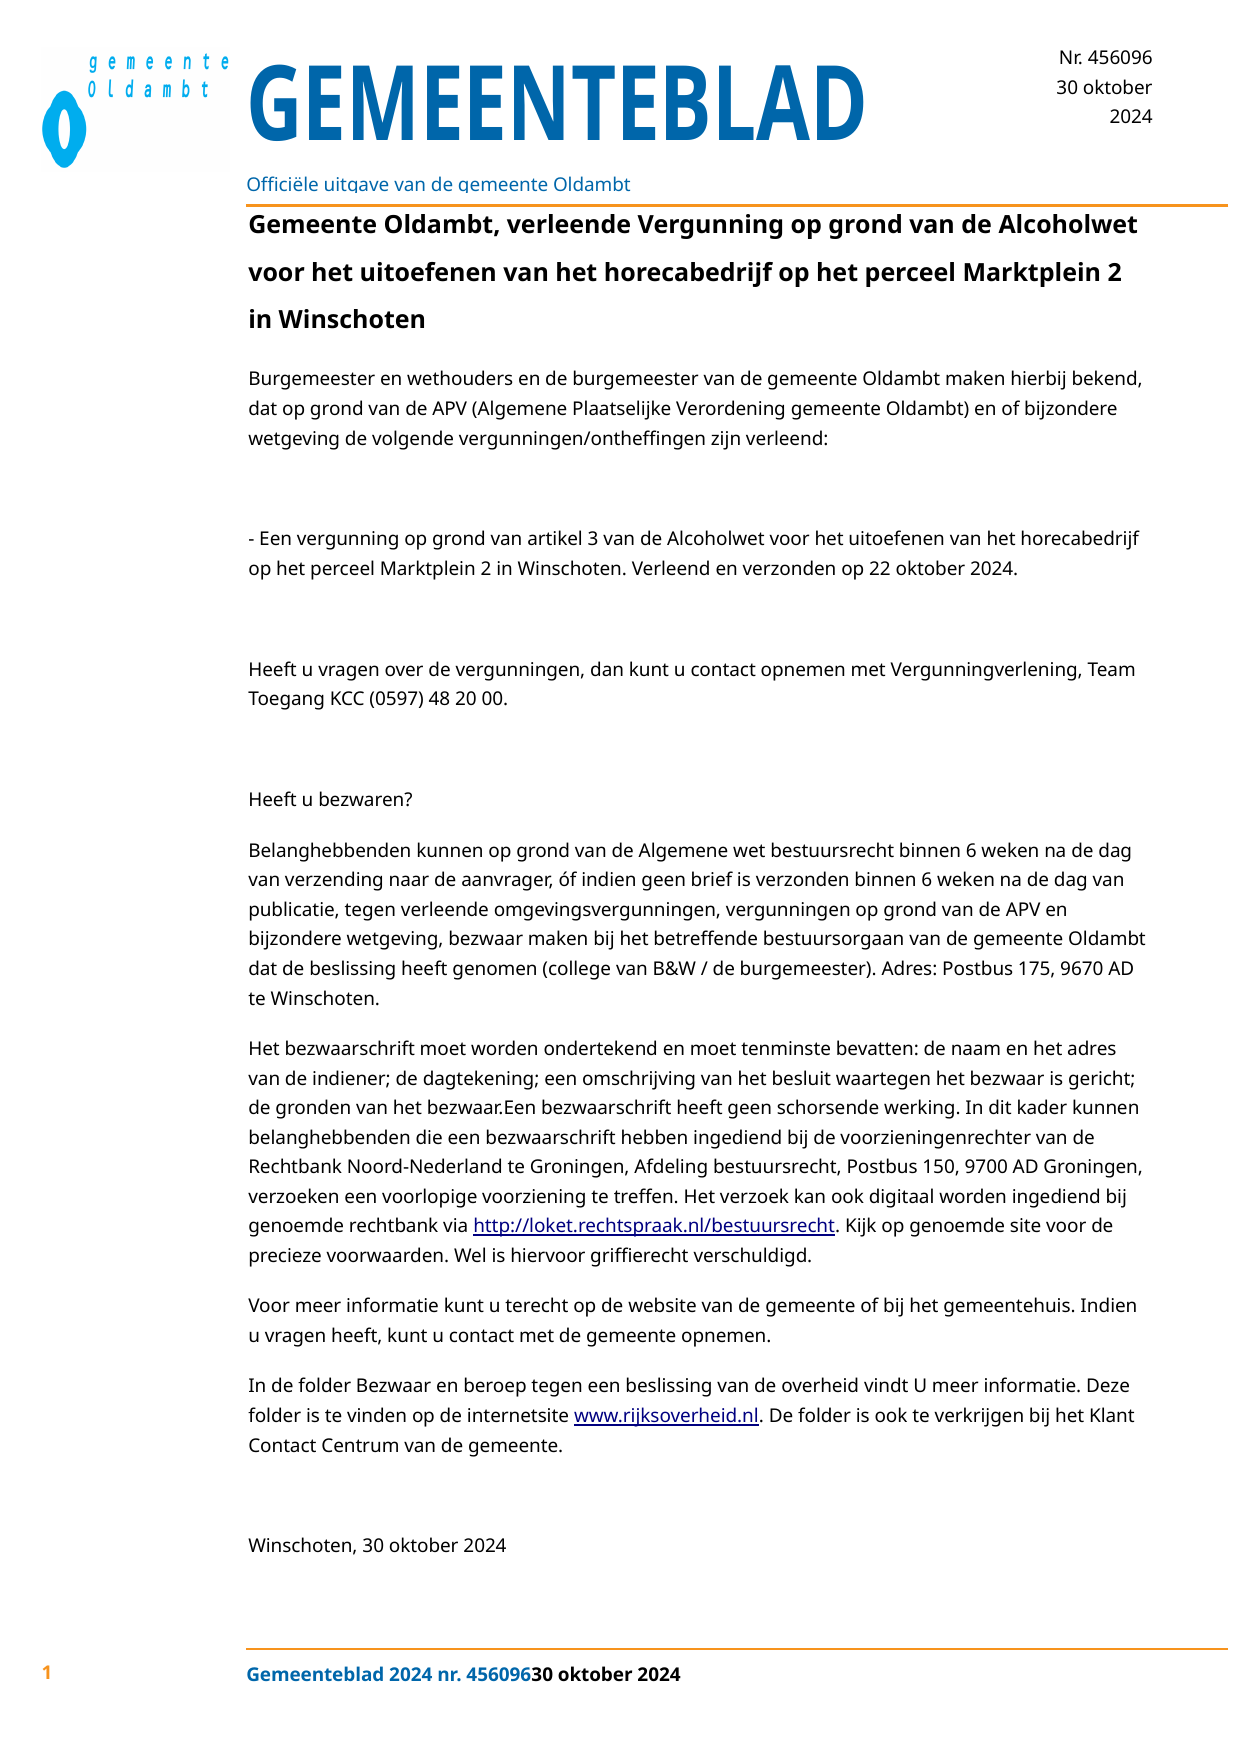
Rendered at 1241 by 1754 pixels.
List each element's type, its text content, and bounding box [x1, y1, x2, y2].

text - Een vergunning op grond van artikel 3 van de Alcoholwet voor het uitoefenen van het horecabedrijf op het perceel Marktplein 2 in Winschoten. Verleend en verzonden op 22 oktober 2024. [248, 526, 1152, 581]
text Gemeente Oldambt, verleende Vergunning op grond van de Alcoholwet voor het uitoefenen van het horecabedrijf op het perceel Marktplein 2 in Winschoten [248, 207, 1152, 336]
text Heeft u vragen over de vergunningen, dan kunt u contact opnemen met Vergunningverlening, Team Toegang KCC (0597) 48 20 00. [248, 656, 1152, 711]
text Het bezwaarschrift moet worden ondertekend en moet tenminste bevatten: de naam en het adres van de indiener; de dagtekening; een omschrijving van het besluit waartegen het bezwaar is gericht; de gronden van het bezwaar.Een bezwaarschrift heeft geen schorsende werking. In dit kader kunnen belanghebbenden die een bezwaarschrift hebben ingediend bij de voorzieningenrechter van de Rechtbank Noord-Nederland te Groningen, Afdeling bestuursrecht, Postbus 150, 9700 AD Groningen, verzoeken een voorlopige voorziening te treffen. Het verzoek kan ook digitaal worden ingediend bij genoemde rechtbank via http://loket.rechtspraak.nl/bestuursrecht. Kijk op genoemde site voor de precieze voorwaarden. Wel is hiervoor griffierecht verschuldigd. [248, 1035, 1152, 1268]
text Voor meer informatie kunt u terecht op de website van de gemeente of bij het gemeentehuis. Indien u vragen heeft, kunt u contact met de gemeente opnemen. [248, 1293, 1152, 1348]
picture [41, 47, 231, 172]
text In de folder Bezwaar en beroep tegen een beslissing van de overheid vindt U meer informatie. Deze folder is te vinden op de internetsite www.rijksoverheid.nl. De folder is ook te verkrijgen bij het Klant Contact Centrum van de gemeente. [248, 1373, 1152, 1457]
text Heeft u bezwaren? [248, 786, 1152, 812]
text Winschoten, 30 oktober 2024 [248, 1533, 1152, 1558]
text Burgemeester en wethouders en de burgemeester van de gemeente Oldambt maken hierbij bekend, dat op grond van de APV (Algemene Plaatselijke Verordening gemeente Oldambt) en of bijzondere wetgeving de volgende vergunningen/ontheffingen zijn verleend: [248, 366, 1152, 450]
text Belanghebbenden kunnen op grond van de Algemene wet bestuursrecht binnen 6 weken na de dag van verzending naar de aanvrager, óf indien geen brief is verzonden binnen 6 weken na de dag van publicatie, tegen verleende omgevingsvergunningen, vergunningen op grond van de APV en bijzondere wetgeving, bezwaar maken bij het betreffende bestuursorgaan van de gemeente Oldambt dat de beslissing heeft genomen (college van B&W / de burgemeester). Adres: Postbus 175, 9670 AD te Winschoten. [248, 837, 1152, 1010]
